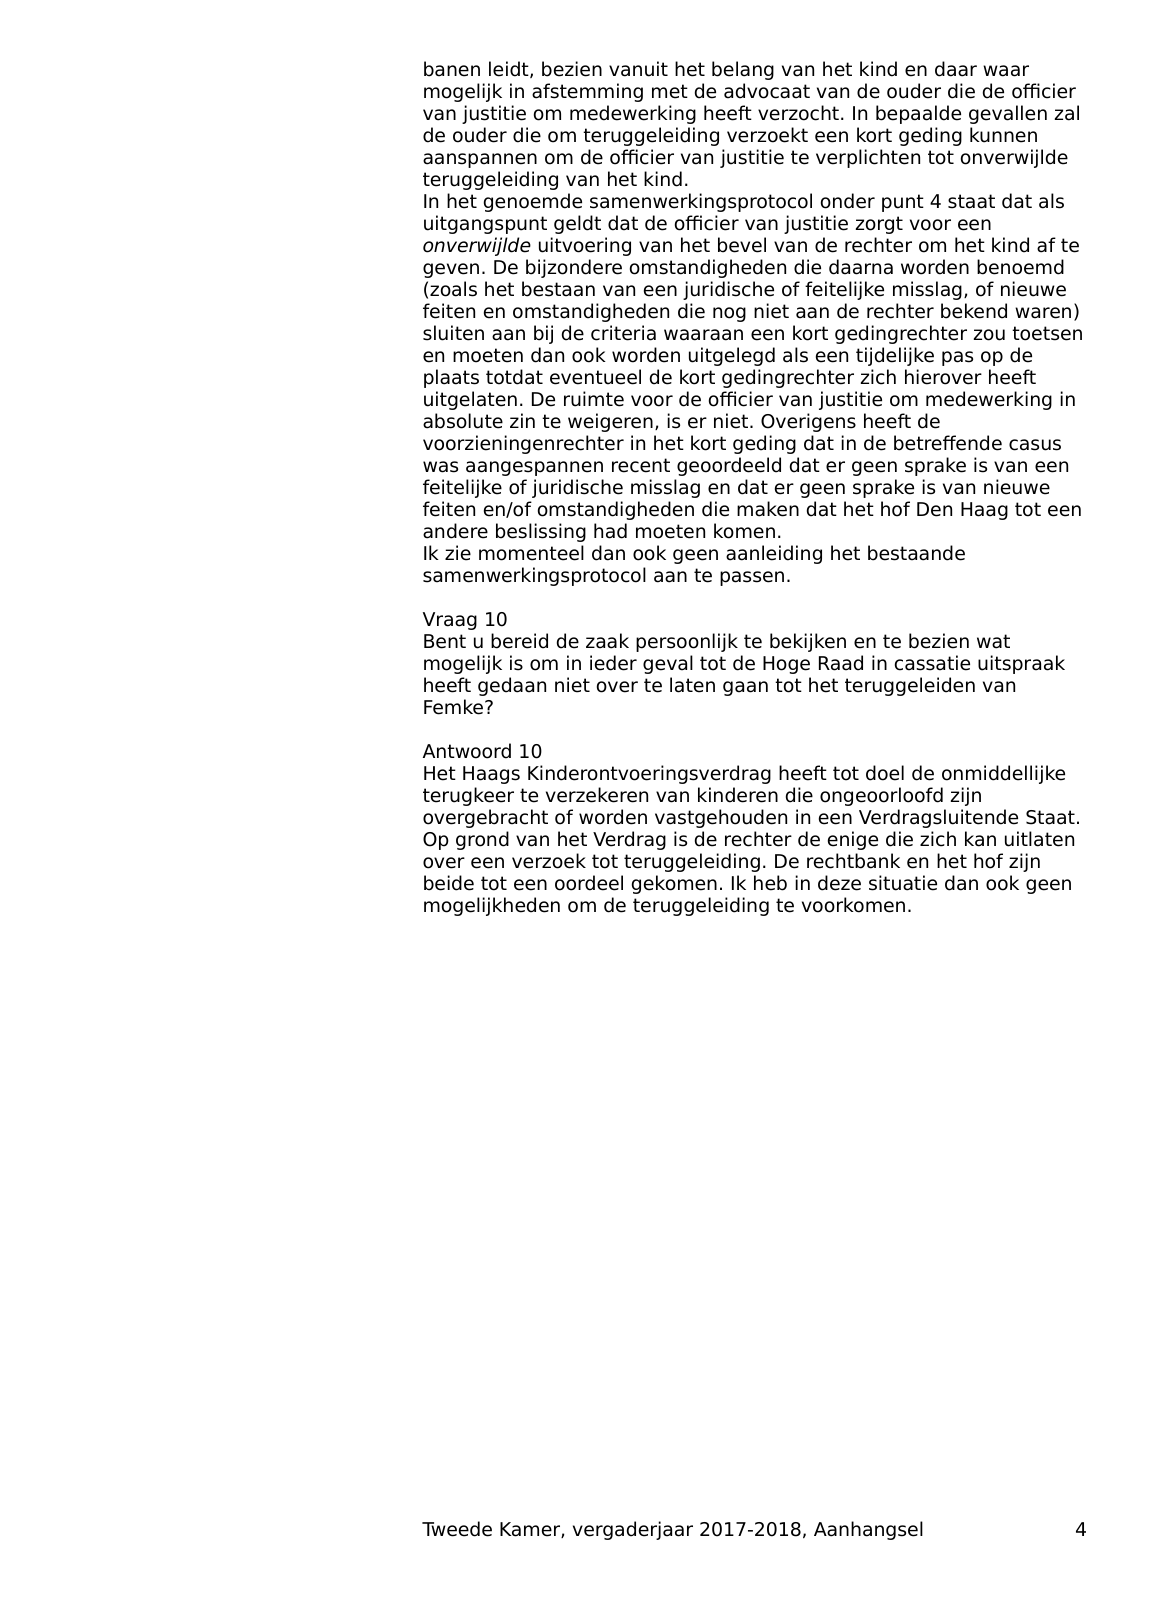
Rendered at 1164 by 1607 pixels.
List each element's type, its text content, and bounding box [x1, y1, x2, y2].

text Het Haags Kinderontvoeringsverdrag heeft tot doel de onmiddellijke terugkeer te verzekeren van kinderen die ongeoorloofd zijn overgebracht of worden vastgehouden in een Verdragsluitende Staat. Op grond van het Verdrag is de rechter de enige die zich kan uitlaten over een verzoek tot teruggeleiding. De rechtbank en het hof zijn beide tot een oordeel gekomen. Ik heb in deze situatie dan ook geen mogelijkheden om de teruggeleiding te voorkomen. [422, 763, 1087, 917]
text Bent u bereid de zaak persoonlijk te bekijken en te bezien wat mogelijk is om in ieder geval tot de Hoge Raad in cassatie uitspraak heeft gedaan niet over te laten gaan tot het teruggeleiden van Femke? [422, 631, 1087, 719]
text Vraag 10 [422, 609, 1087, 631]
text Ik zie momenteel dan ook geen aanleiding het bestaande samenwerkingsprotocol aan te passen. [422, 543, 1087, 587]
text banen leidt, bezien vanuit het belang van het kind en daar waar mogelijk in afstemming met de advocaat van de ouder die de officier van justitie om medewerking heeft verzocht. In bepaalde gevallen zal de ouder die om teruggeleiding verzoekt een kort geding kunnen aanspannen om de officier van justitie te verplichten tot onverwijlde teruggeleiding van het kind. [422, 59, 1087, 191]
text In het genoemde samenwerkingsprotocol onder punt 4 staat dat als uitgangspunt geldt dat de officier van justitie zorgt voor een onverwijlde uitvoering van het bevel van de rechter om het kind af te geven. De bijzondere omstandigheden die daarna worden benoemd (zoals het bestaan van een juridische of feitelijke misslag, of nieuwe feiten en omstandigheden die nog niet aan de rechter bekend waren) sluiten aan bij de criteria waaraan een kort gedingrechter zou toetsen en moeten dan ook worden uitgelegd als een tijdelijke pas op de plaats totdat eventueel de kort gedingrechter zich hierover heeft uitgelaten. De ruimte voor de officier van justitie om medewerking in absolute zin te weigeren, is er niet. Overigens heeft de voorzieningenrechter in het kort geding dat in de betreffende casus was aangespannen recent geoordeeld dat er geen sprake is van een feitelijke of juridische misslag en dat er geen sprake is van nieuwe feiten en/of omstandigheden die maken dat het hof Den Haag tot een andere beslissing had moeten komen. [422, 191, 1087, 543]
text Antwoord 10 [422, 741, 1087, 763]
